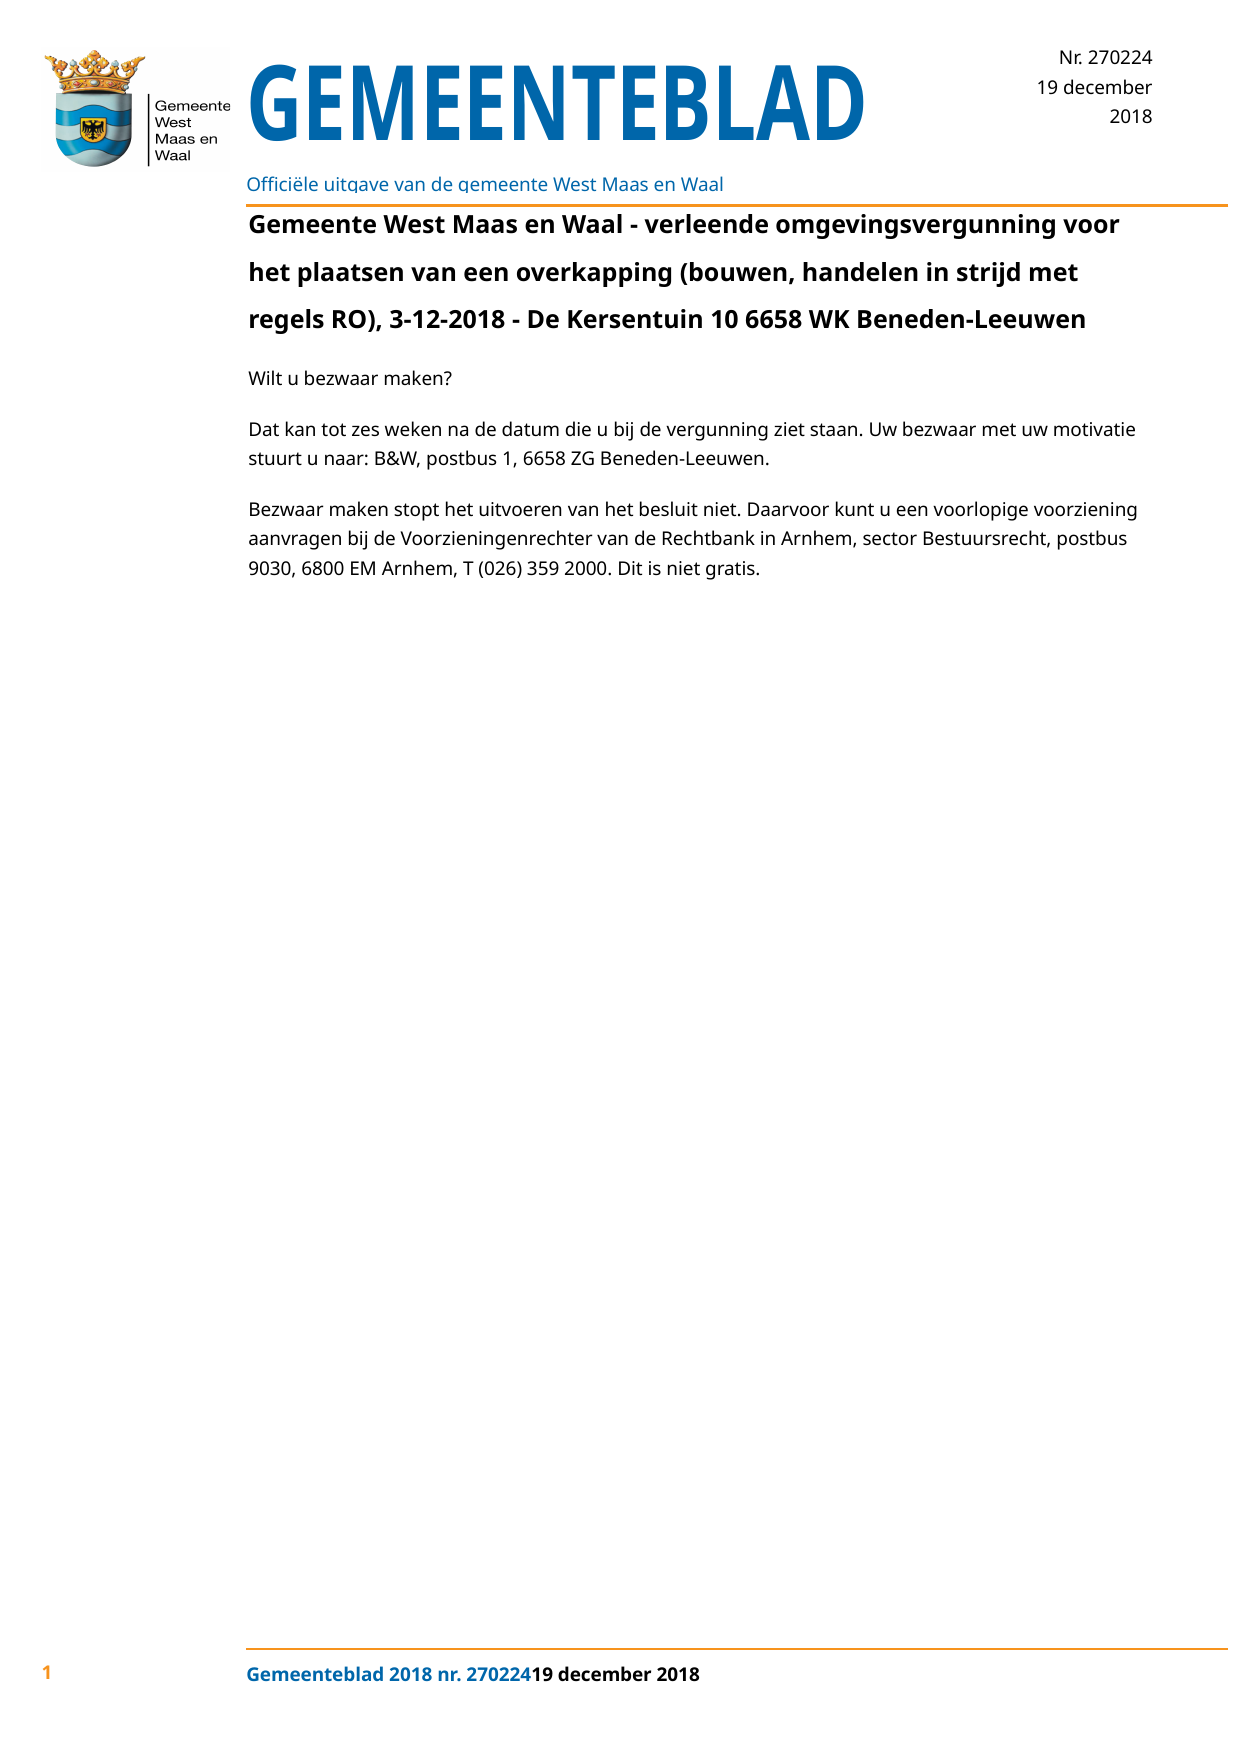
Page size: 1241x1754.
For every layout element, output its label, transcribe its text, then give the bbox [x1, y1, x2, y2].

text Bezwaar maken stopt het uitvoeren van het besluit niet. Daarvoor kunt u een voorlopige voorziening aanvragen bij de Voorzieningenrechter van de Rechtbank in Arnhem, sector Bestuursrecht, postbus 9030, 6800 EM Arnhem, T (026) 359 2000. Dit is niet gratis. [248, 496, 1152, 581]
text Wilt u bezwaar maken? [248, 366, 1152, 391]
picture [41, 47, 231, 172]
text Gemeente West Maas en Waal - verleende omgevingsvergunning voor het plaatsen van een overkapping (bouwen, handelen in strijd met regels RO), 3-12-2018 - De Kersentuin 10 6658 WK Beneden-Leeuwen [248, 207, 1152, 336]
text Dat kan tot zes weken na de datum die u bij de vergunning ziet staan. Uw bezwaar met uw motivatie stuurt u naar: B&W, postbus 1, 6658 ZG Beneden-Leeuwen. [248, 416, 1152, 471]
